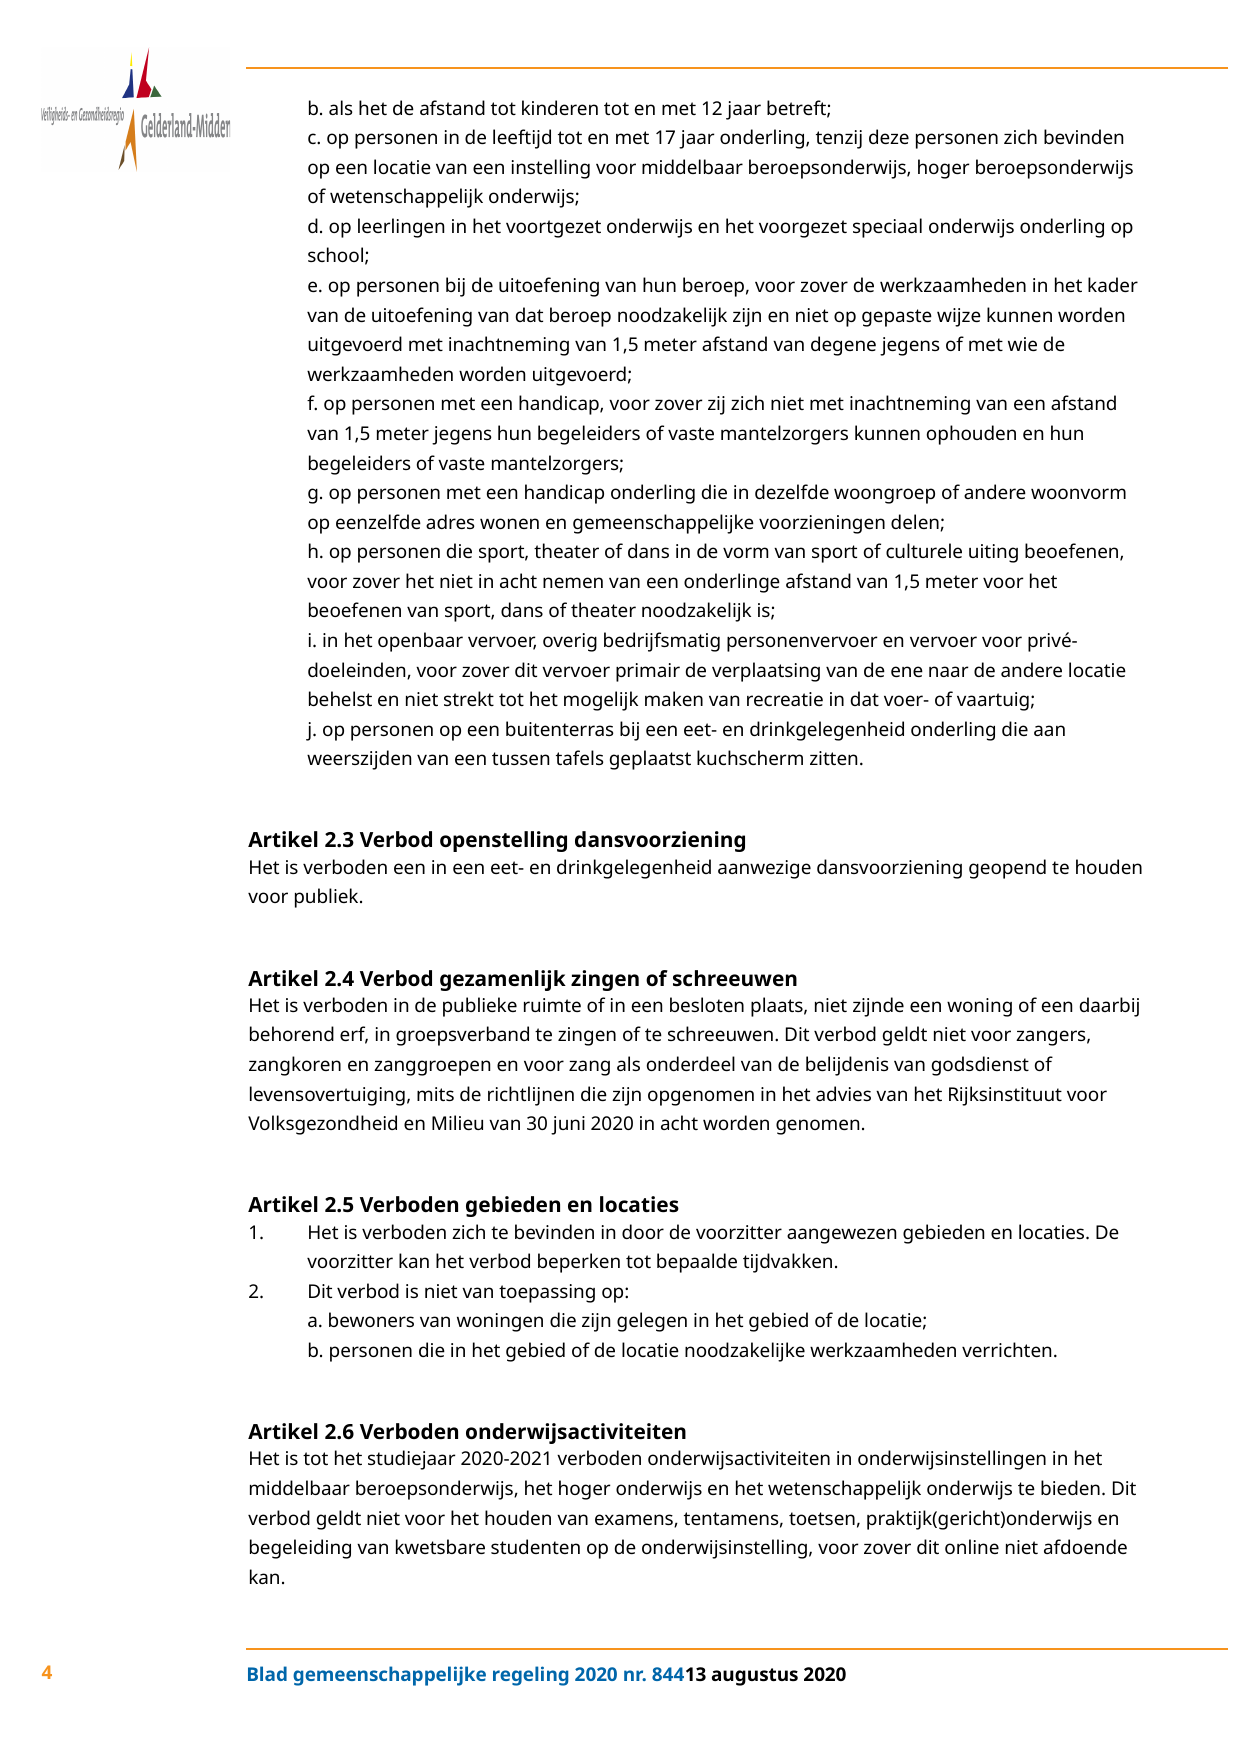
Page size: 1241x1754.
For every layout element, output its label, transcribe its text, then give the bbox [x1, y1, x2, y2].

text Het is verboden een in een eet- en drinkgelegenheid aanwezige dansvoorziening geopend te houden voor publiek. [248, 854, 1152, 909]
list j. op personen op een buitenterras bij een eet- en drinkgelegenheid onderling die aan weerszijden van een tussen tafels geplaatst kuchscherm zitten. [248, 716, 1152, 771]
list c. op personen in de leeftijd tot en met 17 jaar onderling, tenzij deze personen zich bevinden op een locatie van een instelling voor middelbaar beroepsonderwijs, hoger beroepsonderwijs of wetenschappelijk onderwijs; [248, 124, 1152, 209]
list b. als het de afstand tot kinderen tot en met 12 jaar betreft; [248, 95, 1152, 121]
text Het is verboden in de publieke ruimte of in een besloten plaats, niet zijnde een woning of een daarbij behorend erf, in groepsverband te zingen of te schreeuwen. Dit verbod geldt niet voor zangers, zangkoren en zanggroepen en voor zang als onderdeel van de belijdenis van godsdienst of levensovertuiging, mits de richtlijnen die zijn opgenomen in het advies van het Rijksinstituut voor Volksgezondheid en Milieu van 30 juni 2020 in acht worden genomen. [248, 992, 1152, 1136]
list Dit verbod is niet van toepassing op: [248, 1278, 1152, 1304]
list e. op personen bij de uitoefening van hun beroep, voor zover de werkzaamheden in het kader van de uitoefening van dat beroep noodzakelijk zijn en niet op gepaste wijze kunnen worden uitgevoerd met inachtneming van 1,5 meter afstand van degene jegens of met wie de werkzaamheden worden uitgevoerd; [248, 272, 1152, 387]
text Artikel 2.5 Verboden gebieden en locaties [248, 1190, 1152, 1219]
list d. op leerlingen in het voortgezet onderwijs en het voorgezet speciaal onderwijs onderling op school; [248, 213, 1152, 268]
text Artikel 2.6 Verboden onderwijsactiviteiten [248, 1417, 1152, 1446]
list Het is verboden zich te bevinden in door de voorzitter aangewezen gebieden en locaties. De voorzitter kan het verbod beperken tot bepaalde tijdvakken. [248, 1219, 1152, 1274]
list g. op personen met een handicap onderling die in dezelfde woongroep of andere woonvorm op eenzelfde adres wonen en gemeenschappelijke voorzieningen delen; [248, 479, 1152, 535]
list f. op personen met een handicap, voor zover zij zich niet met inachtneming van een afstand van 1,5 meter jegens hun begeleiders of vaste mantelzorgers kunnen ophouden en hun begeleiders of vaste mantelzorgers; [248, 391, 1152, 476]
list h. op personen die sport, theater of dans in de vorm van sport of culturele uiting beoefenen, voor zover het niet in acht nemen van een onderlinge afstand van 1,5 meter voor het beoefenen van sport, dans of theater noodzakelijk is; [248, 538, 1152, 623]
list b. personen die in het gebied of de locatie noodzakelijke werkzaamheden verrichten. [248, 1337, 1152, 1363]
list a. bewoners van woningen die zijn gelegen in het gebied of de locatie; [248, 1308, 1152, 1333]
picture [41, 47, 231, 172]
text Artikel 2.3 Verbod openstelling dansvoorziening [248, 826, 1152, 854]
list i. in het openbaar vervoer, overig bedrijfsmatig personenvervoer en vervoer voor privé-doeleinden, voor zover dit vervoer primair de verplaatsing van de ene naar de andere locatie behelst en niet strekt tot het mogelijk maken van recreatie in dat voer- of vaartuig; [248, 627, 1152, 712]
text Artikel 2.4 Verbod gezamenlijk zingen of schreeuwen [248, 964, 1152, 992]
text Het is tot het studiejaar 2020-2021 verboden onderwijsactiviteiten in onderwijsinstellingen in het middelbaar beroepsonderwijs, het hoger onderwijs en het wetenschappelijk onderwijs te bieden. Dit verbod geldt niet voor het houden van examens, tentamens, toetsen, praktijk(gericht)onderwijs en begeleiding van kwetsbare studenten op de onderwijsinstelling, voor zover dit online niet afdoende kan. [248, 1446, 1152, 1590]
